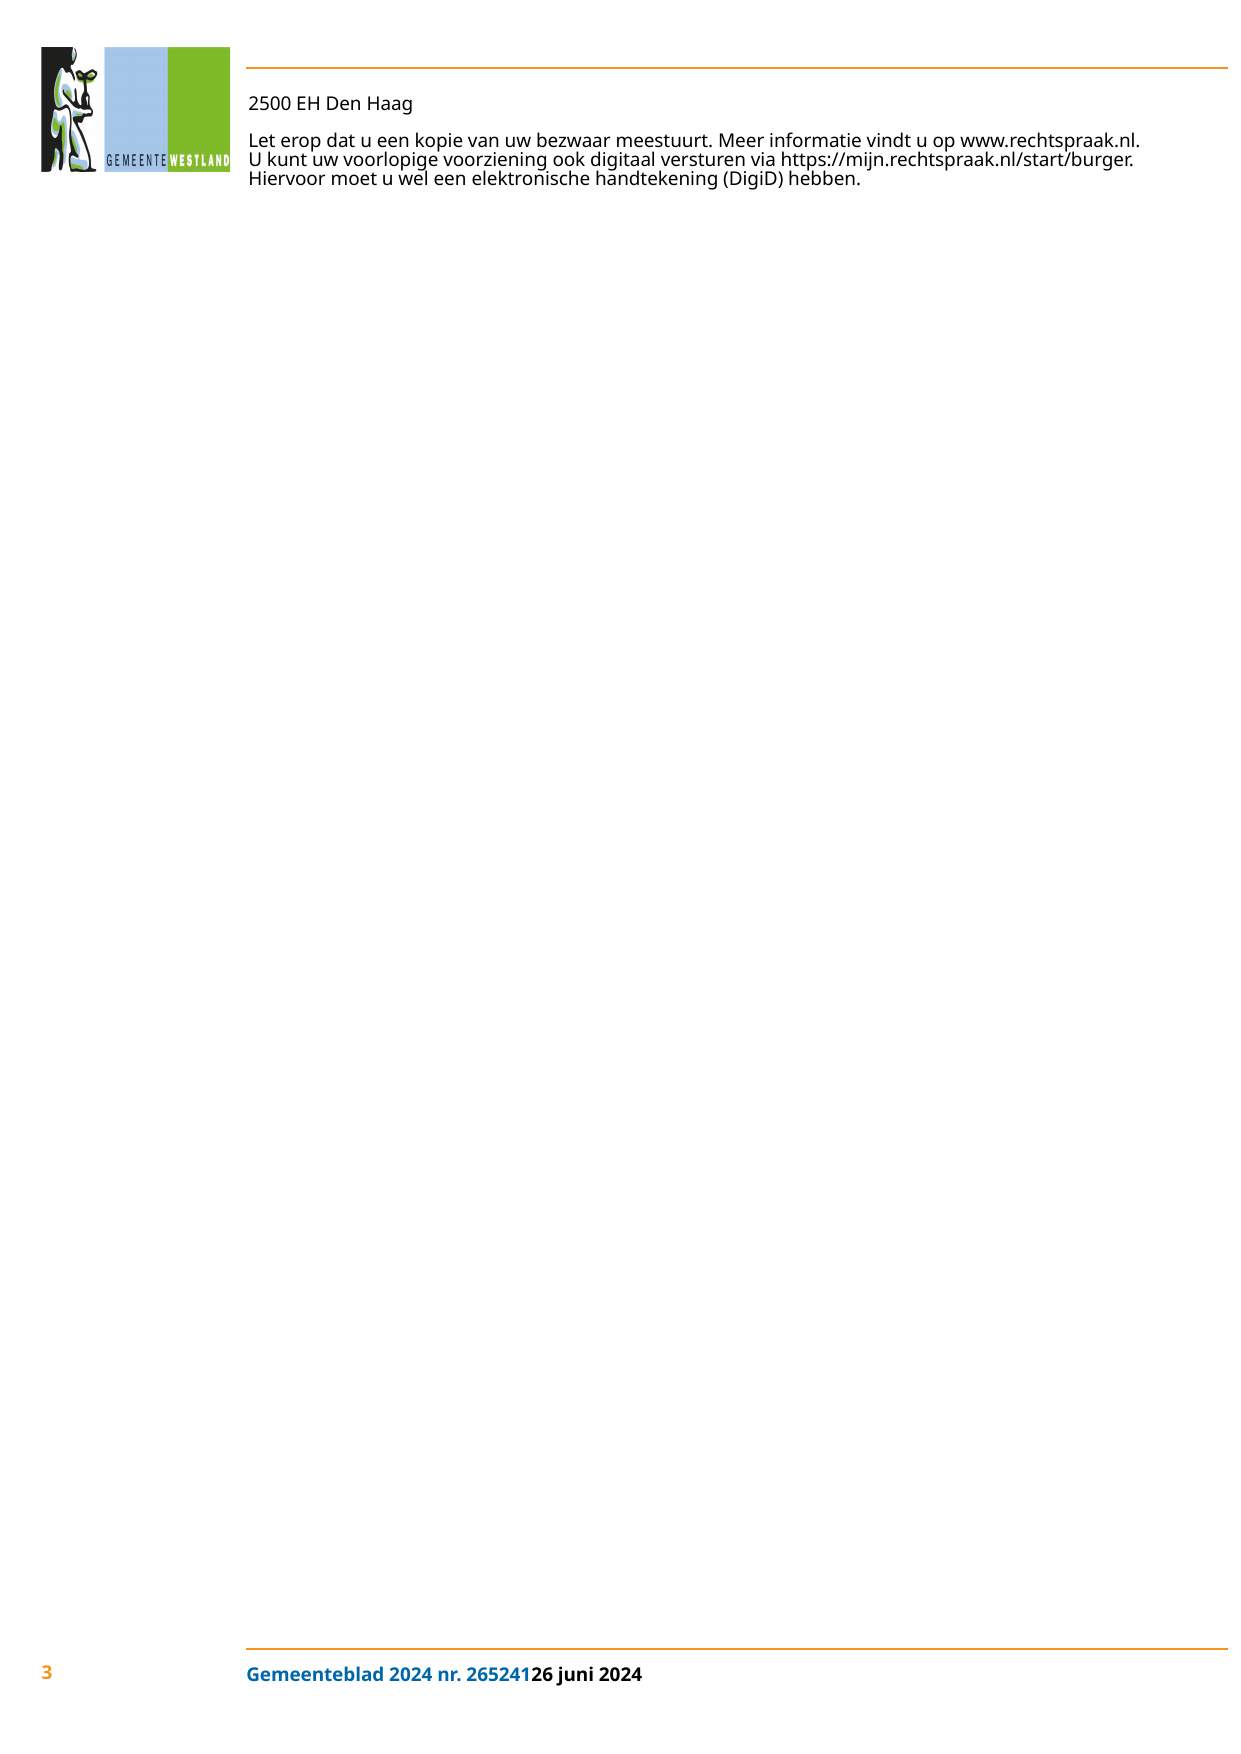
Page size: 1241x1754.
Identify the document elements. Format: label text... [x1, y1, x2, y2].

picture [41, 47, 231, 172]
text 2500 EH Den Haag [248, 95, 1152, 114]
text Let erop dat u een kopie van uw bezwaar meestuurt. Meer informatie vindt u op www.rechtspraak.nl. U kunt uw voorlopige voorziening ook digitaal versturen via https://mijn.rechtspraak.nl/start/burger. Hiervoor moet u wel een elektronische handtekening (DigiD) hebben. [248, 132, 1152, 189]
